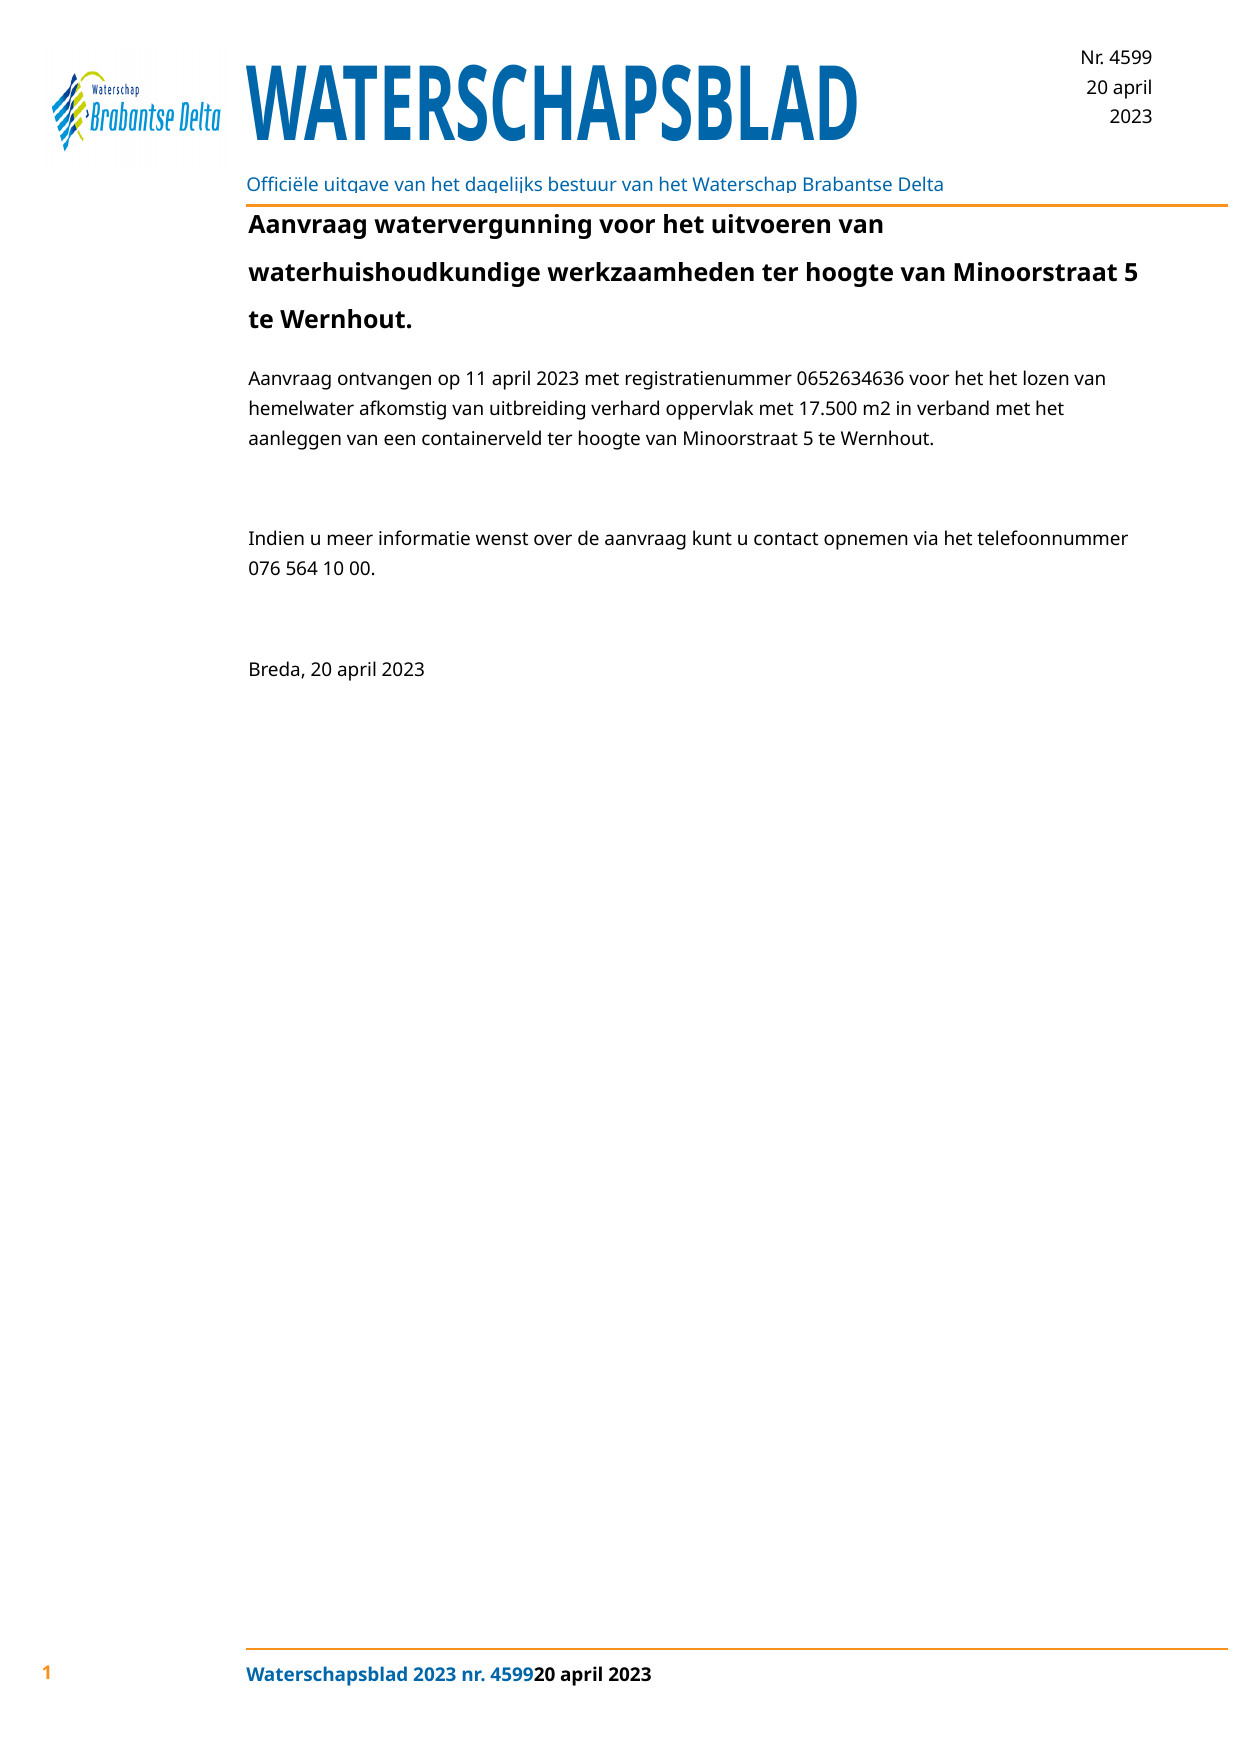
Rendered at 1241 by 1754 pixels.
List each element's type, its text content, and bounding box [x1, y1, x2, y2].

text Aanvraag watervergunning voor het uitvoeren van waterhuishoudkundige werkzaamheden ter hoogte van Minoorstraat 5 te Wernhout. [248, 207, 1152, 336]
picture [41, 47, 231, 172]
text Breda, 20 april 2023 [248, 656, 1152, 682]
text Indien u meer informatie wenst over de aanvraag kunt u contact opnemen via het telefoonnummer 076 564 10 00. [248, 526, 1152, 581]
text Aanvraag ontvangen op 11 april 2023 met registratienummer 0652634636 voor het het lozen van hemelwater afkomstig van uitbreiding verhard oppervlak met 17.500 m2 in verband met het aanleggen van een containerveld ter hoogte van Minoorstraat 5 te Wernhout. [248, 366, 1152, 450]
